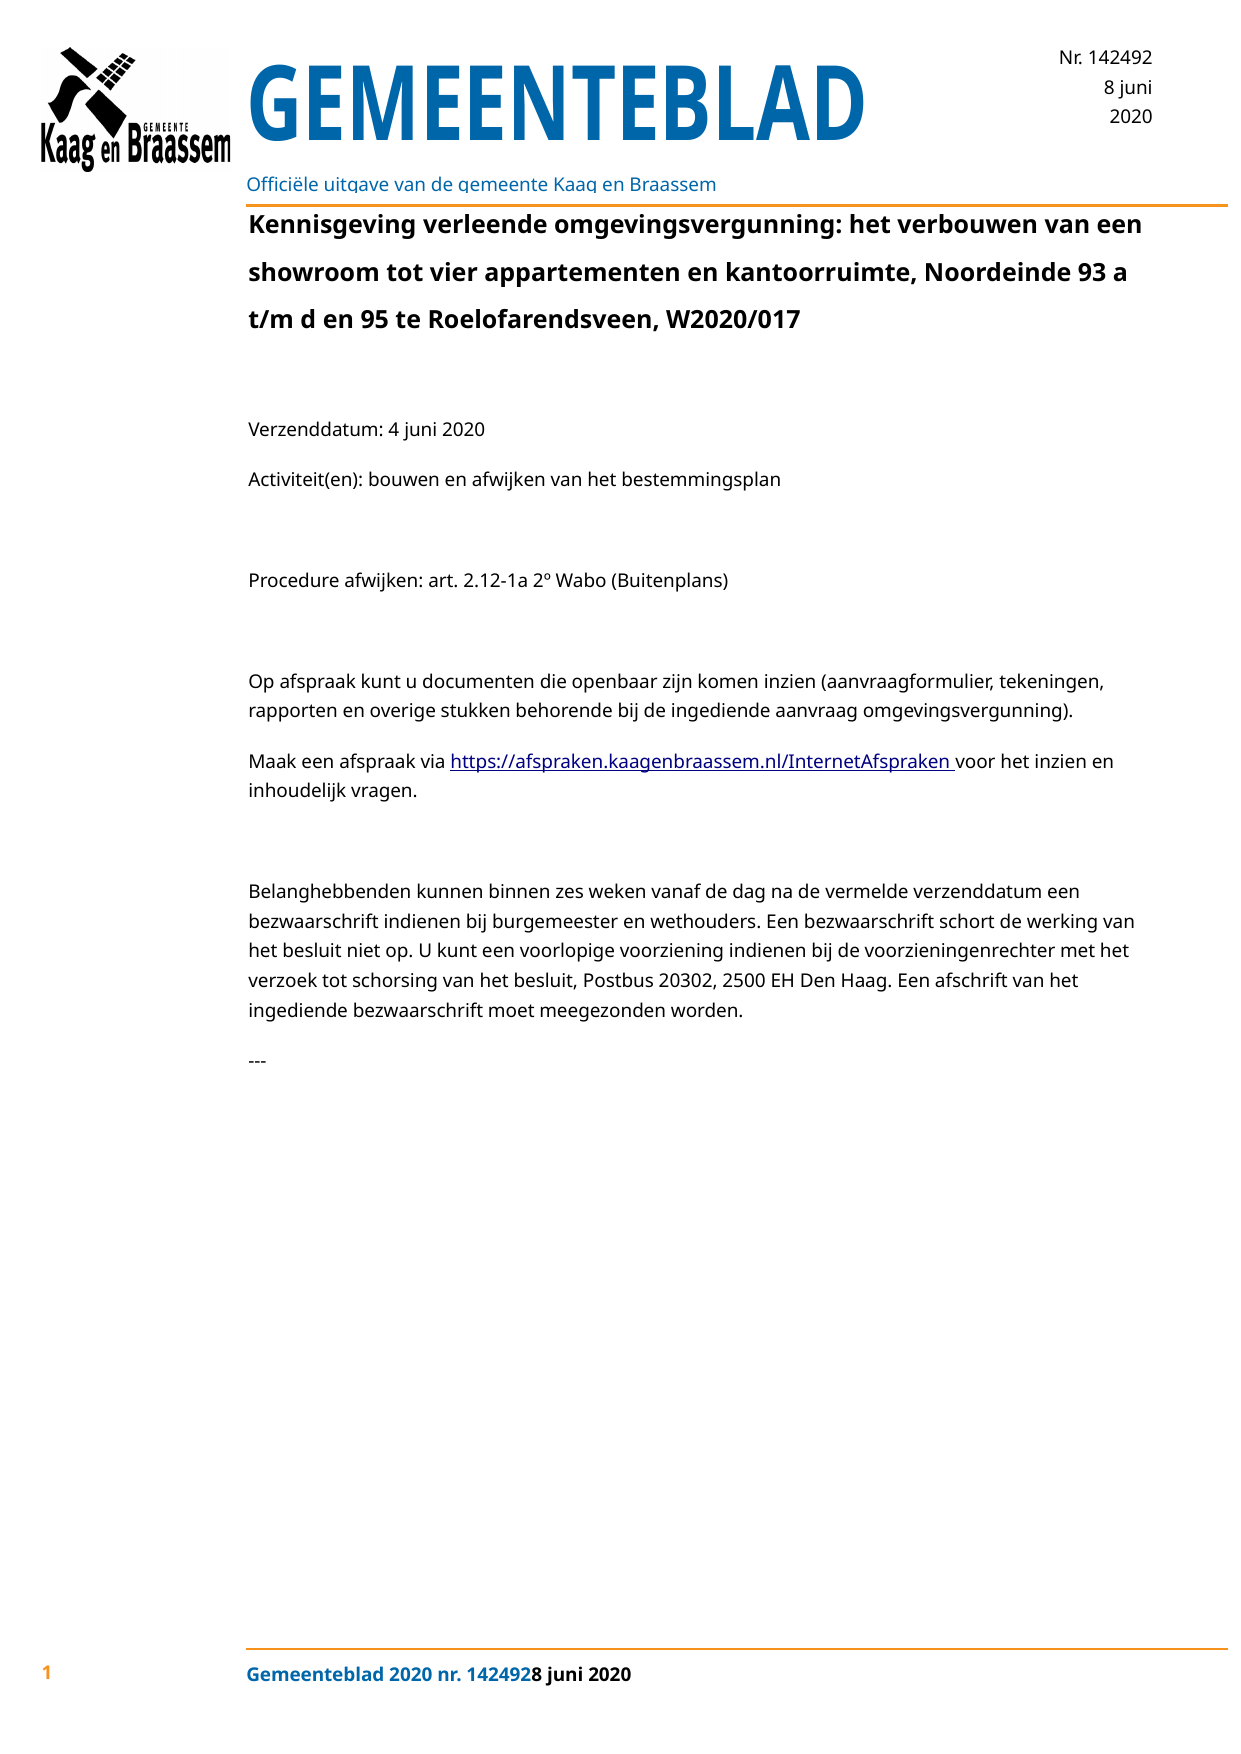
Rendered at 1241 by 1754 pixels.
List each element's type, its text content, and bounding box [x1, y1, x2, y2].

text Verzenddatum: 4 juni 2020 [248, 416, 1152, 442]
picture [41, 47, 231, 172]
text Kennisgeving verleende omgevingsvergunning: het verbouwen van een showroom tot vier appartementen en kantoorruimte, Noordeinde 93 a t/m d en 95 te Roelofarendsveen, W2020/017 [248, 207, 1152, 336]
text Maak een afspraak via https://afspraken.kaagenbraassem.nl/InternetAfspraken voor het inzien en inhoudelijk vragen. [248, 748, 1152, 803]
text --- [248, 1047, 1152, 1073]
text Activiteit(en): bouwen en afwijken van het bestemmingsplan [248, 466, 1152, 492]
text Op afspraak kunt u documenten die openbaar zijn komen inzien (aanvraagformulier, tekeningen, rapporten en overige stukken behorende bij de ingediende aanvraag omgevingsvergunning). [248, 668, 1152, 723]
text Belanghebbenden kunnen binnen zes weken vanaf de dag na de vermelde verzenddatum een bezwaarschrift indienen bij burgemeester en wethouders. Een bezwaarschrift schort de werking van het besluit niet op. U kunt een voorlopige voorziening indienen bij de voorzieningenrechter met het verzoek tot schorsing van het besluit, Postbus 20302, 2500 EH Den Haag. Een afschrift van het ingediende bezwaarschrift moet meegezonden worden. [248, 878, 1152, 1022]
text Procedure afwijken: art. 2.12-1a 2º Wabo (Buitenplans) [248, 567, 1152, 593]
